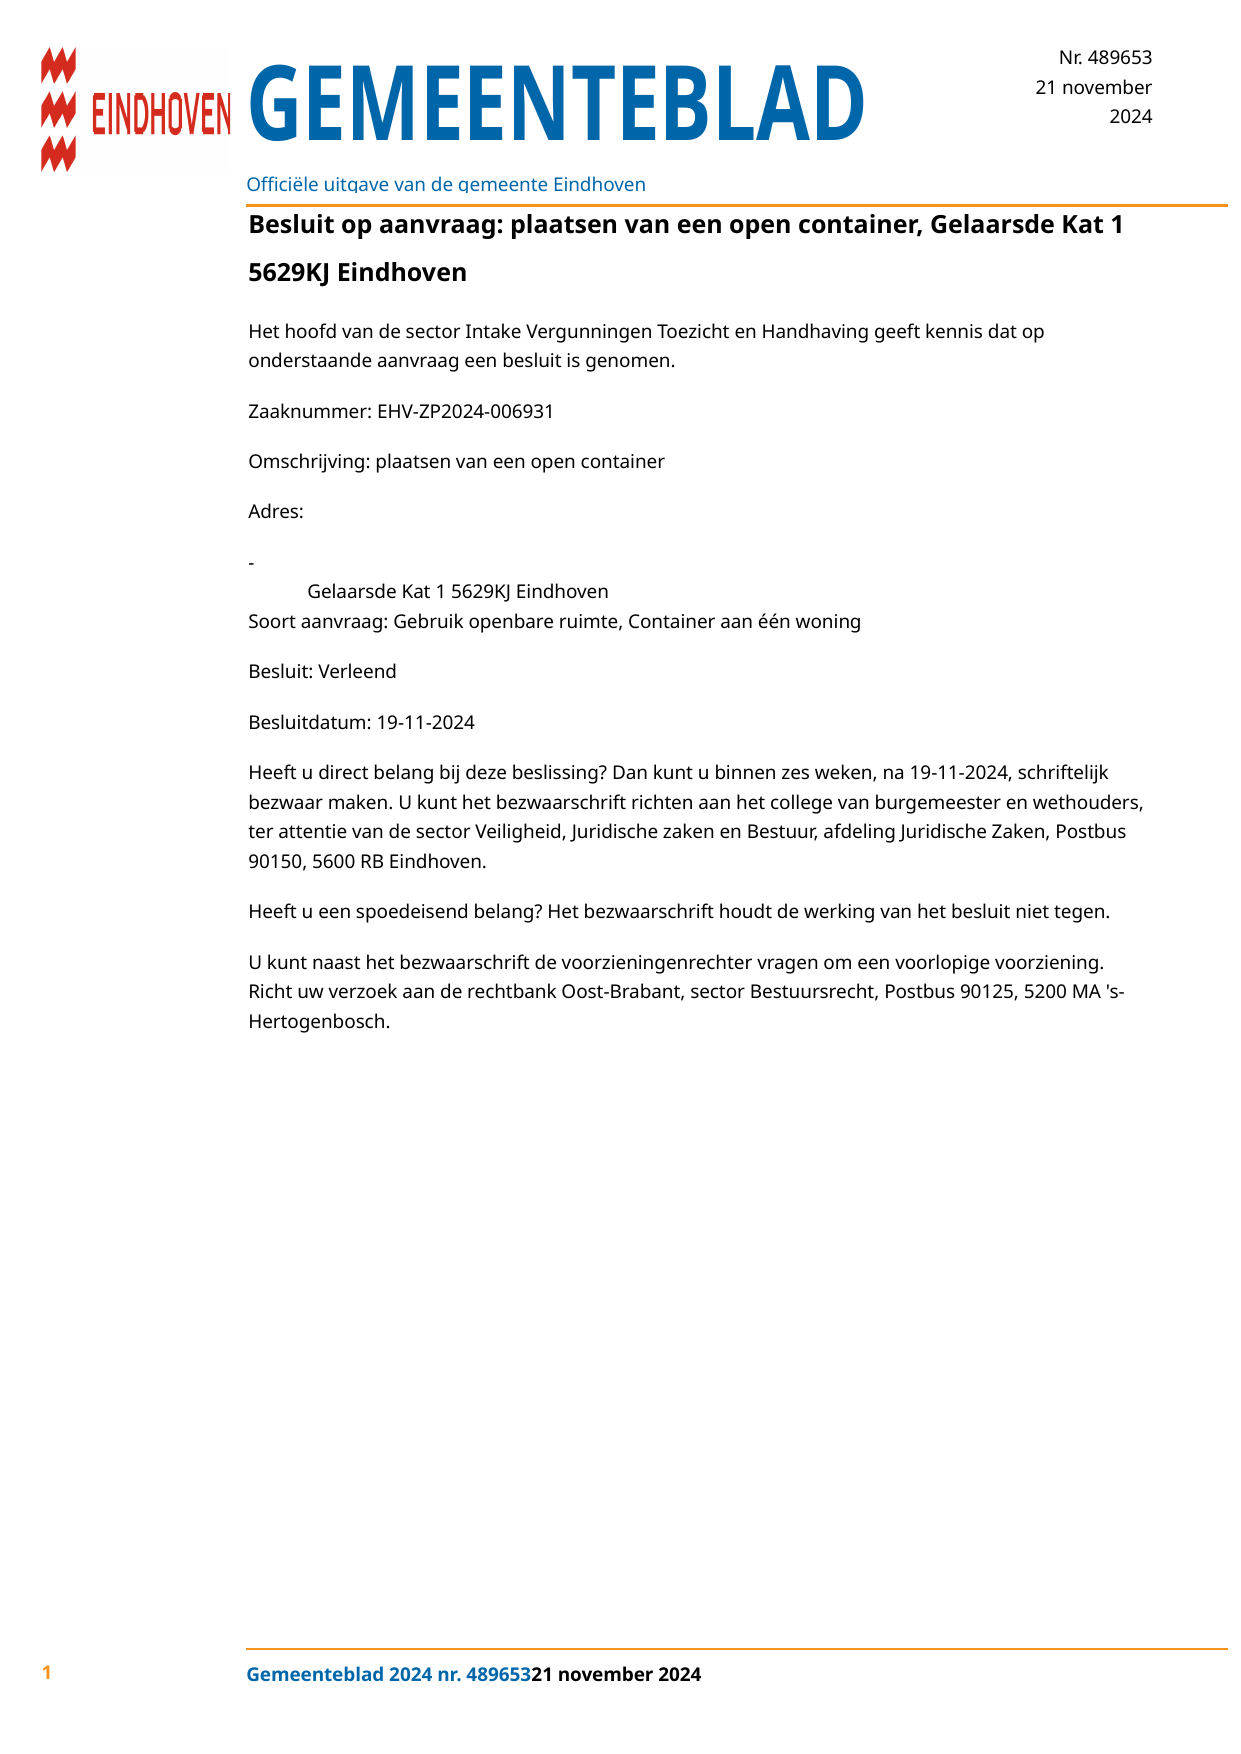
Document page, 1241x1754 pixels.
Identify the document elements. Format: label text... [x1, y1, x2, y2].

text Besluitdatum: 19-11-2024 [248, 709, 1152, 735]
text Het hoofd van de sector Intake Vergunningen Toezicht en Handhaving geeft kennis dat op onderstaande aanvraag een besluit is genomen. [248, 318, 1152, 373]
text Zaaknummer: EHV-ZP2024-006931 [248, 398, 1152, 424]
text Omschrijving: plaatsen van een open container [248, 448, 1152, 474]
text Heeft u direct belang bij deze beslissing? Dan kunt u binnen zes weken, na 19-11-2024, schriftelijk bezwaar maken. U kunt het bezwaarschrift richten aan het college van burgemeester en wethouders, ter attentie van de sector Veiligheid, Juridische zaken en Bestuur, afdeling Juridische Zaken, Postbus 90150, 5600 RB Eindhoven. [248, 759, 1152, 874]
text Soort aanvraag: Gebruik openbare ruimte, Container aan één woning [248, 608, 1152, 634]
text Adres: [248, 499, 1152, 524]
picture [41, 47, 231, 172]
list Gelaarsde Kat 1 5629KJ Eindhoven [248, 579, 1152, 604]
text Besluit: Verleend [248, 659, 1152, 684]
text U kunt naast het bezwaarschrift de voorzieningenrechter vragen om een voorlopige voorziening. Richt uw verzoek aan de rechtbank Oost-Brabant, sector Bestuursrecht, Postbus 90125, 5200 MA 's-Hertogenbosch. [248, 949, 1152, 1034]
text Heeft u een spoedeisend belang? Het bezwaarschrift houdt de werking van het besluit niet tegen. [248, 899, 1152, 924]
text Besluit op aanvraag: plaatsen van een open container, Gelaarsde Kat 1 5629KJ Eindhoven [248, 207, 1152, 288]
